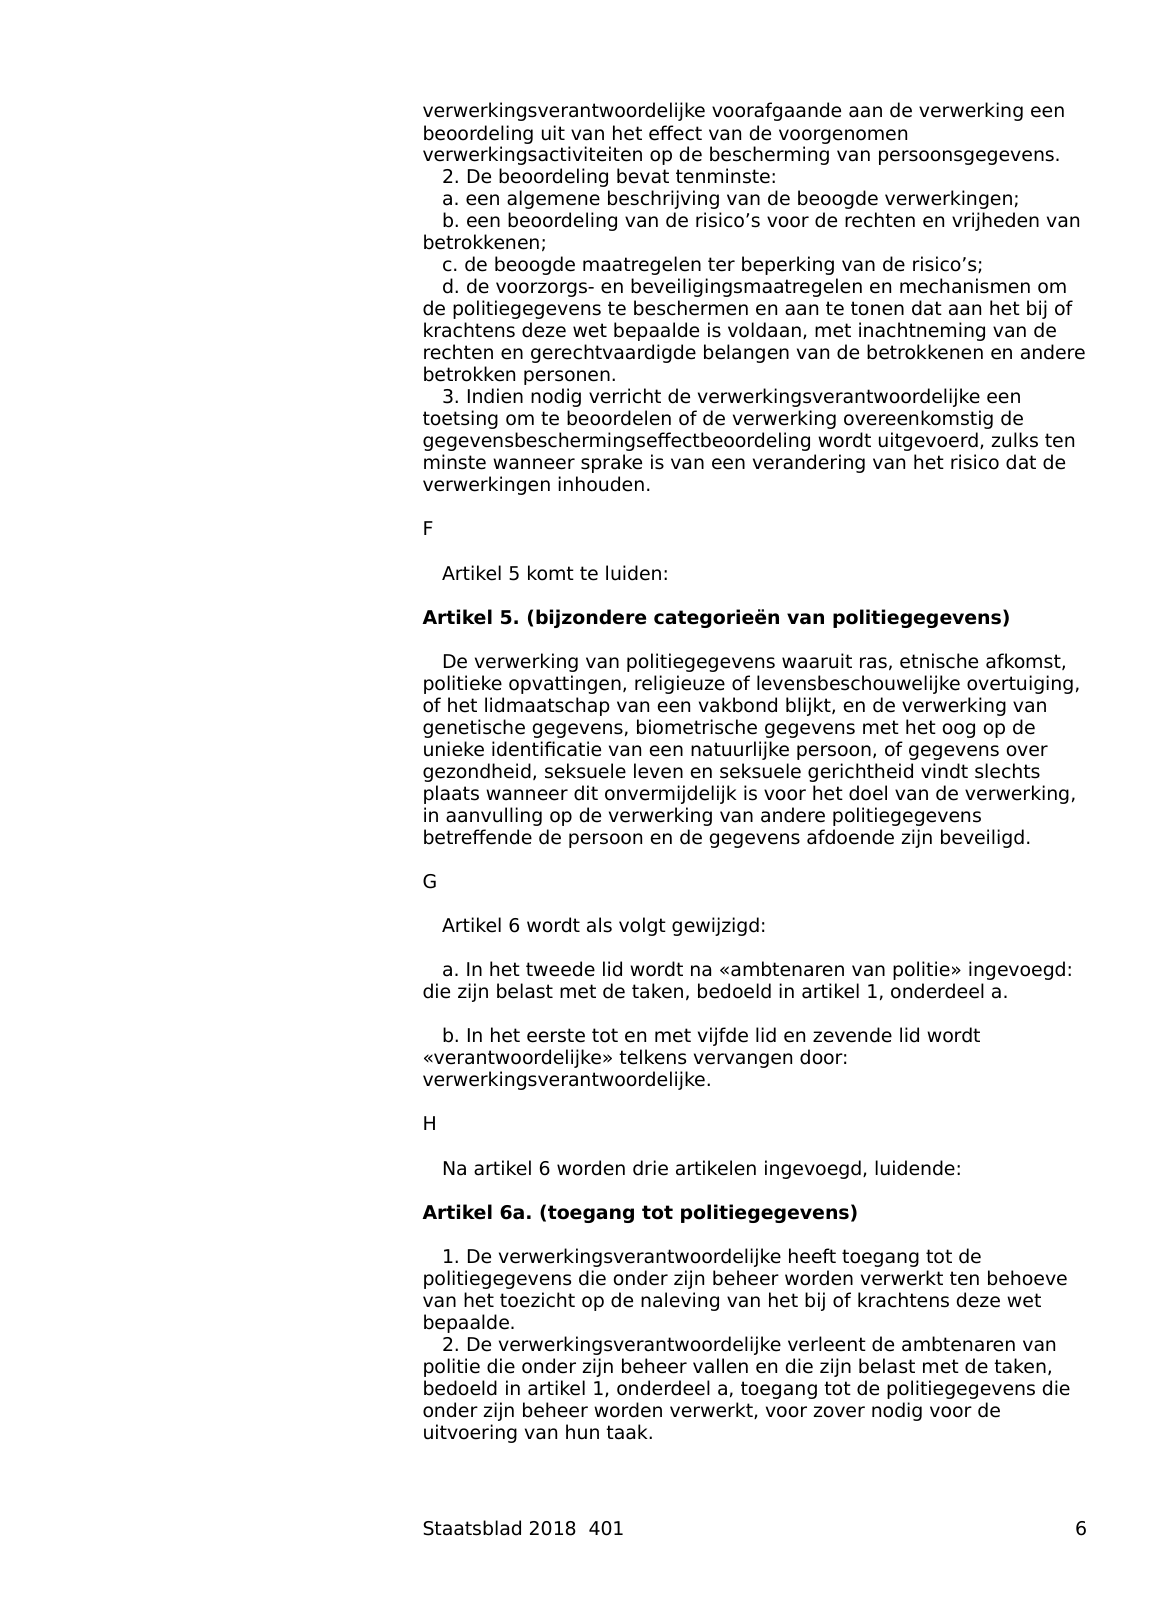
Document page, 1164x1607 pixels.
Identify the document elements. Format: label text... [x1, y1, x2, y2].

text b. In het eerste tot en met vijfde lid en zevende lid wordt «verantwoordelijke» telkens vervangen door: verwerkingsverantwoordelijke. [422, 1025, 1087, 1091]
text 2. De verwerkingsverantwoordelijke verleent de ambtenaren van politie die onder zijn beheer vallen en die zijn belast met de taken, bedoeld in artikel 1, onderdeel a, toegang tot de politiegegevens die onder zijn beheer worden verwerkt, voor zover nodig voor de uitvoering van hun taak. [422, 1334, 1087, 1444]
text 1. De verwerkingsverantwoordelijke heeft toegang tot de politiegegevens die onder zijn beheer worden verwerkt ten behoeve van het toezicht op de naleving van het bij of krachtens deze wet bepaalde. [422, 1246, 1087, 1334]
text F [422, 518, 1087, 540]
text Artikel 6 wordt als volgt gewijzigd: [422, 915, 1087, 937]
text 2. De beoordeling bevat tenminste: [422, 166, 1087, 188]
text d. de voorzorgs- en beveiligingsmaatregelen en mechanismen om de politiegegevens te beschermen en aan te tonen dat aan het bij of krachtens deze wet bepaalde is voldaan, met inachtneming van de rechten en gerechtvaardigde belangen van de betrokkenen en andere betrokken personen. [422, 276, 1087, 386]
text Artikel 5 komt te luiden: [422, 562, 1087, 584]
subtitle Artikel 6a. (toegang tot politiegegevens) [422, 1202, 1087, 1224]
text a. In het tweede lid wordt na «ambtenaren van politie» ingevoegd: die zijn belast met de taken, bedoeld in artikel 1, onderdeel a. [422, 959, 1087, 1003]
text H [422, 1113, 1087, 1135]
text c. de beoogde maatregelen ter beperking van de risico’s; [422, 254, 1087, 276]
text verwerkingsverantwoordelijke voorafgaande aan de verwerking een beoordeling uit van het effect van de voorgenomen verwerkingsactiviteiten op de bescherming van persoonsgegevens. [422, 100, 1087, 166]
text De verwerking van politiegegevens waaruit ras, etnische afkomst, politieke opvattingen, religieuze of levensbeschouwelijke overtuiging, of het lidmaatschap van een vakbond blijkt, en de verwerking van genetische gegevens, biometrische gegevens met het oog op de unieke identificatie van een natuurlijke persoon, of gegevens over gezondheid, seksuele leven en seksuele gerichtheid vindt slechts plaats wanneer dit onvermijdelijk is voor het doel van de verwerking, in aanvulling op de verwerking van andere politiegegevens betreffende de persoon en de gegevens afdoende zijn beveiligd. [422, 651, 1087, 848]
text a. een algemene beschrijving van de beoogde verwerkingen; [422, 188, 1087, 210]
subtitle Artikel 5. (bijzondere categorieën van politiegegevens) [422, 607, 1087, 628]
text b. een beoordeling van de risico’s voor de rechten en vrijheden van betrokkenen; [422, 210, 1087, 254]
text 3. Indien nodig verricht de verwerkingsverantwoordelijke een toetsing om te beoordelen of de verwerking overeenkomstig de gegevensbeschermingseffectbeoordeling wordt uitgevoerd, zulks ten minste wanneer sprake is van een verandering van het risico dat de verwerkingen inhouden. [422, 386, 1087, 496]
text G [422, 871, 1087, 893]
text Na artikel 6 worden drie artikelen ingevoegd, luidende: [422, 1157, 1087, 1179]
